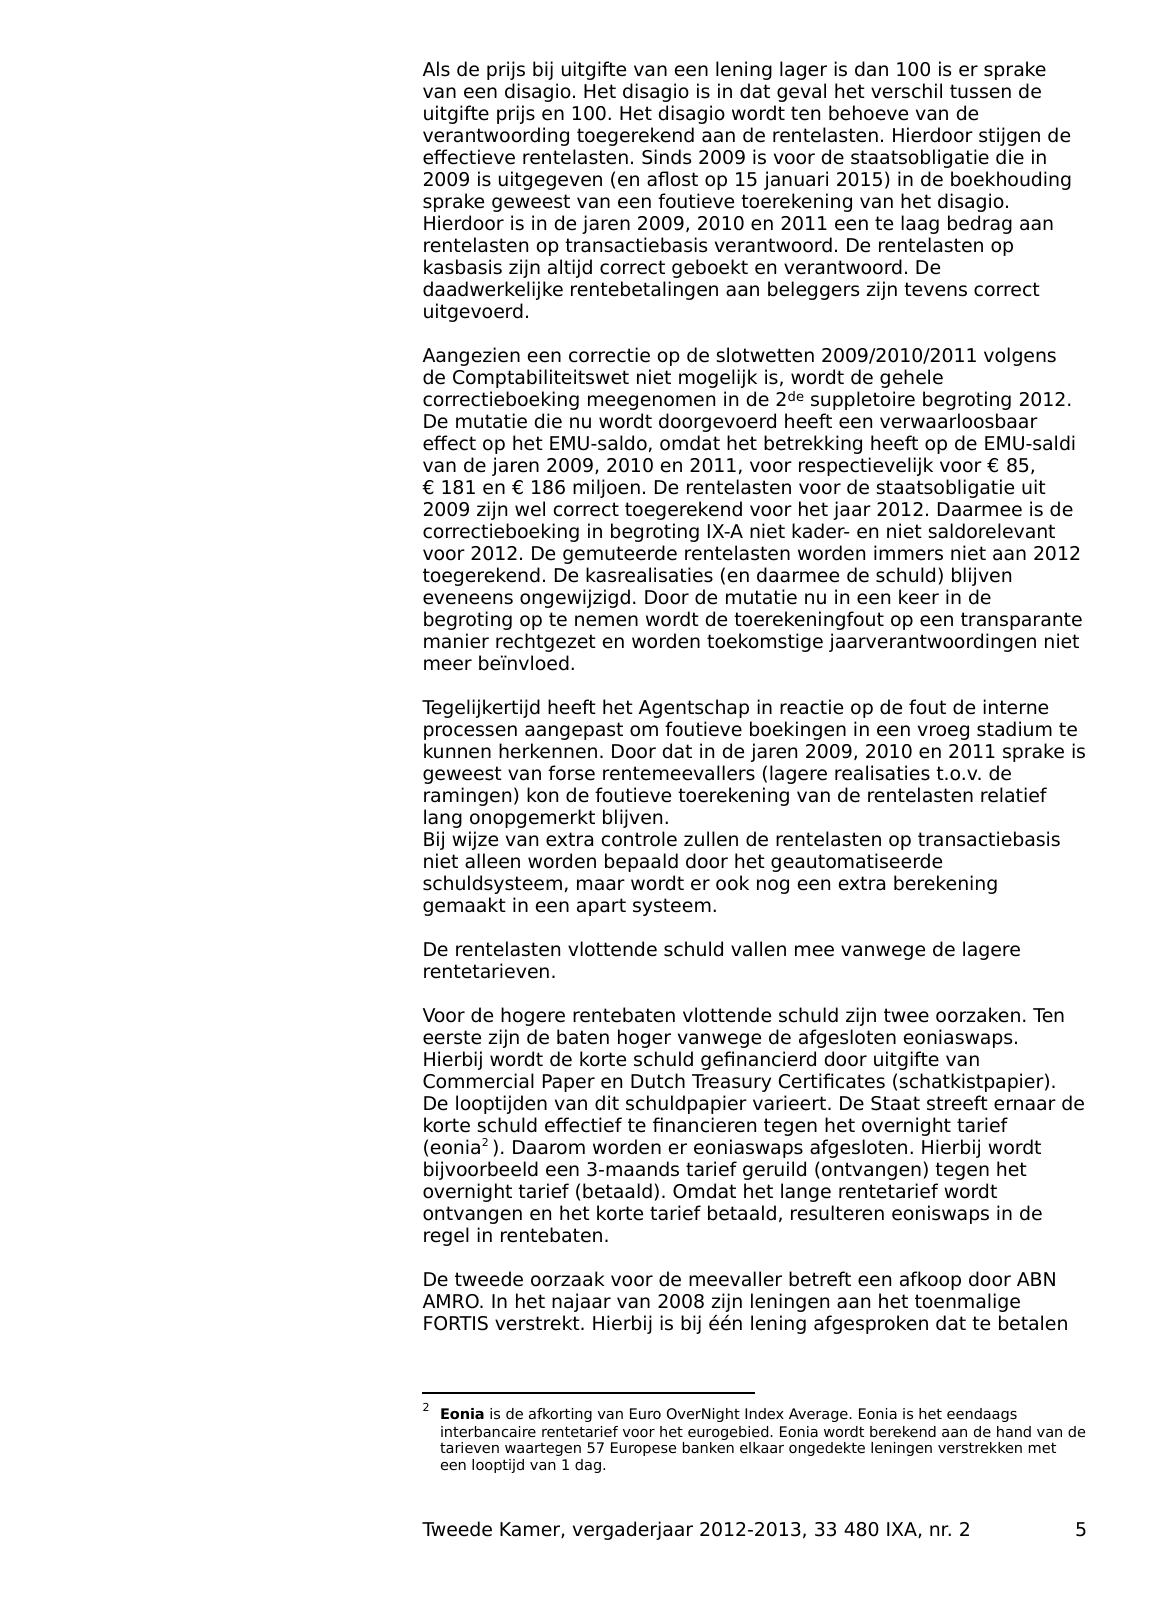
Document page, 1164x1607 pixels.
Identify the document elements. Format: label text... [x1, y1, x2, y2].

text De rentelasten vlottende schuld vallen mee vanwege de lagere rentetarieven. [422, 939, 1087, 983]
text De tweede oorzaak voor de meevaller betreft een afkoop door ABN AMRO. In het najaar van 2008 zijn leningen aan het toenmalige FORTIS verstrekt. Hierbij is bij één lening afgesproken dat te betalen [422, 1269, 1087, 1335]
text Bij wijze van extra controle zullen de rentelasten op transactiebasis niet alleen worden bepaald door het geautomatiseerde schuldsysteem, maar wordt er ook nog een extra berekening gemaakt in een apart systeem. [422, 829, 1087, 917]
text Eonia is de afkorting van Euro OverNight Index Average. Eonia is het eendaags interbancaire rentetarief voor het eurogebied. Eonia wordt berekend aan de hand van de tarieven waartegen 57 Europese banken elkaar ongedekte leningen verstrekken met een looptijd van 1 dag. [422, 1402, 1087, 1474]
text Als de prijs bij uitgifte van een lening lager is dan 100 is er sprake van een disagio. Het disagio is in dat geval het verschil tussen de uitgifte prijs en 100. Het disagio wordt ten behoeve van de verantwoording toegerekend aan de rentelasten. Hierdoor stijgen de effectieve rentelasten. Sinds 2009 is voor de staatsobligatie die in 2009 is uitgegeven (en aflost op 15 januari 2015) in de boekhouding sprake geweest van een foutieve toerekening van het disagio. Hierdoor is in de jaren 2009, 2010 en 2011 een te laag bedrag aan rentelasten op transactiebasis verantwoord. De rentelasten op kasbasis zijn altijd correct geboekt en verantwoord. De daadwerkelijke rentebetalingen aan beleggers zijn tevens correct uitgevoerd. [422, 59, 1087, 323]
text Tegelijkertijd heeft het Agentschap in reactie op de fout de interne processen aangepast om foutieve boekingen in een vroeg stadium te kunnen herkennen. Door dat in de jaren 2009, 2010 en 2011 sprake is geweest van forse rentemeevallers (lagere realisaties t.o.v. de ramingen) kon de foutieve toerekening van de rentelasten relatief lang onopgemerkt blijven. [422, 697, 1087, 829]
text Voor de hogere rentebaten vlottende schuld zijn twee oorzaken. Ten eerste zijn de baten hoger vanwege de afgesloten eoniaswaps. Hierbij wordt de korte schuld gefinancierd door uitgifte van Commercial Paper en Dutch Treasury Certificates (schatkistpapier). De looptijden van dit schuldpapier varieert. De Staat streeft ernaar de korte schuld effectief te financieren tegen het overnight tarief (eonia). Daarom worden er eoniaswaps afgesloten. Hierbij wordt bijvoorbeeld een 3-maands tarief geruild (ontvangen) tegen het overnight tarief (betaald). Omdat het lange rentetarief wordt ontvangen en het korte tarief betaald, resulteren eoniswaps in de regel in rentebaten. [422, 1005, 1087, 1247]
text Aangezien een correctie op de slotwetten 2009/2010/2011 volgens de Comptabiliteitswet niet mogelijk is, wordt de gehele correctieboeking meegenomen in de 2de suppletoire begroting 2012. De mutatie die nu wordt doorgevoerd heeft een verwaarloosbaar effect op het EMU-saldo, omdat het betrekking heeft op de EMU-saldi van de jaren 2009, 2010 en 2011, voor respectievelijk voor € 85, € 181 en € 186 miljoen. De rentelasten voor de staatsobligatie uit 2009 zijn wel correct toegerekend voor het jaar 2012. Daarmee is de correctieboeking in begroting IX-A niet kader- en niet saldorelevant voor 2012. De gemuteerde rentelasten worden immers niet aan 2012 toegerekend. De kasrealisaties (en daarmee de schuld) blijven eveneens ongewijzigd. Door de mutatie nu in een keer in de begroting op te nemen wordt de toerekeningfout op een transparante manier rechtgezet en worden toekomstige jaarverantwoordingen niet meer beïnvloed. [422, 345, 1087, 675]
